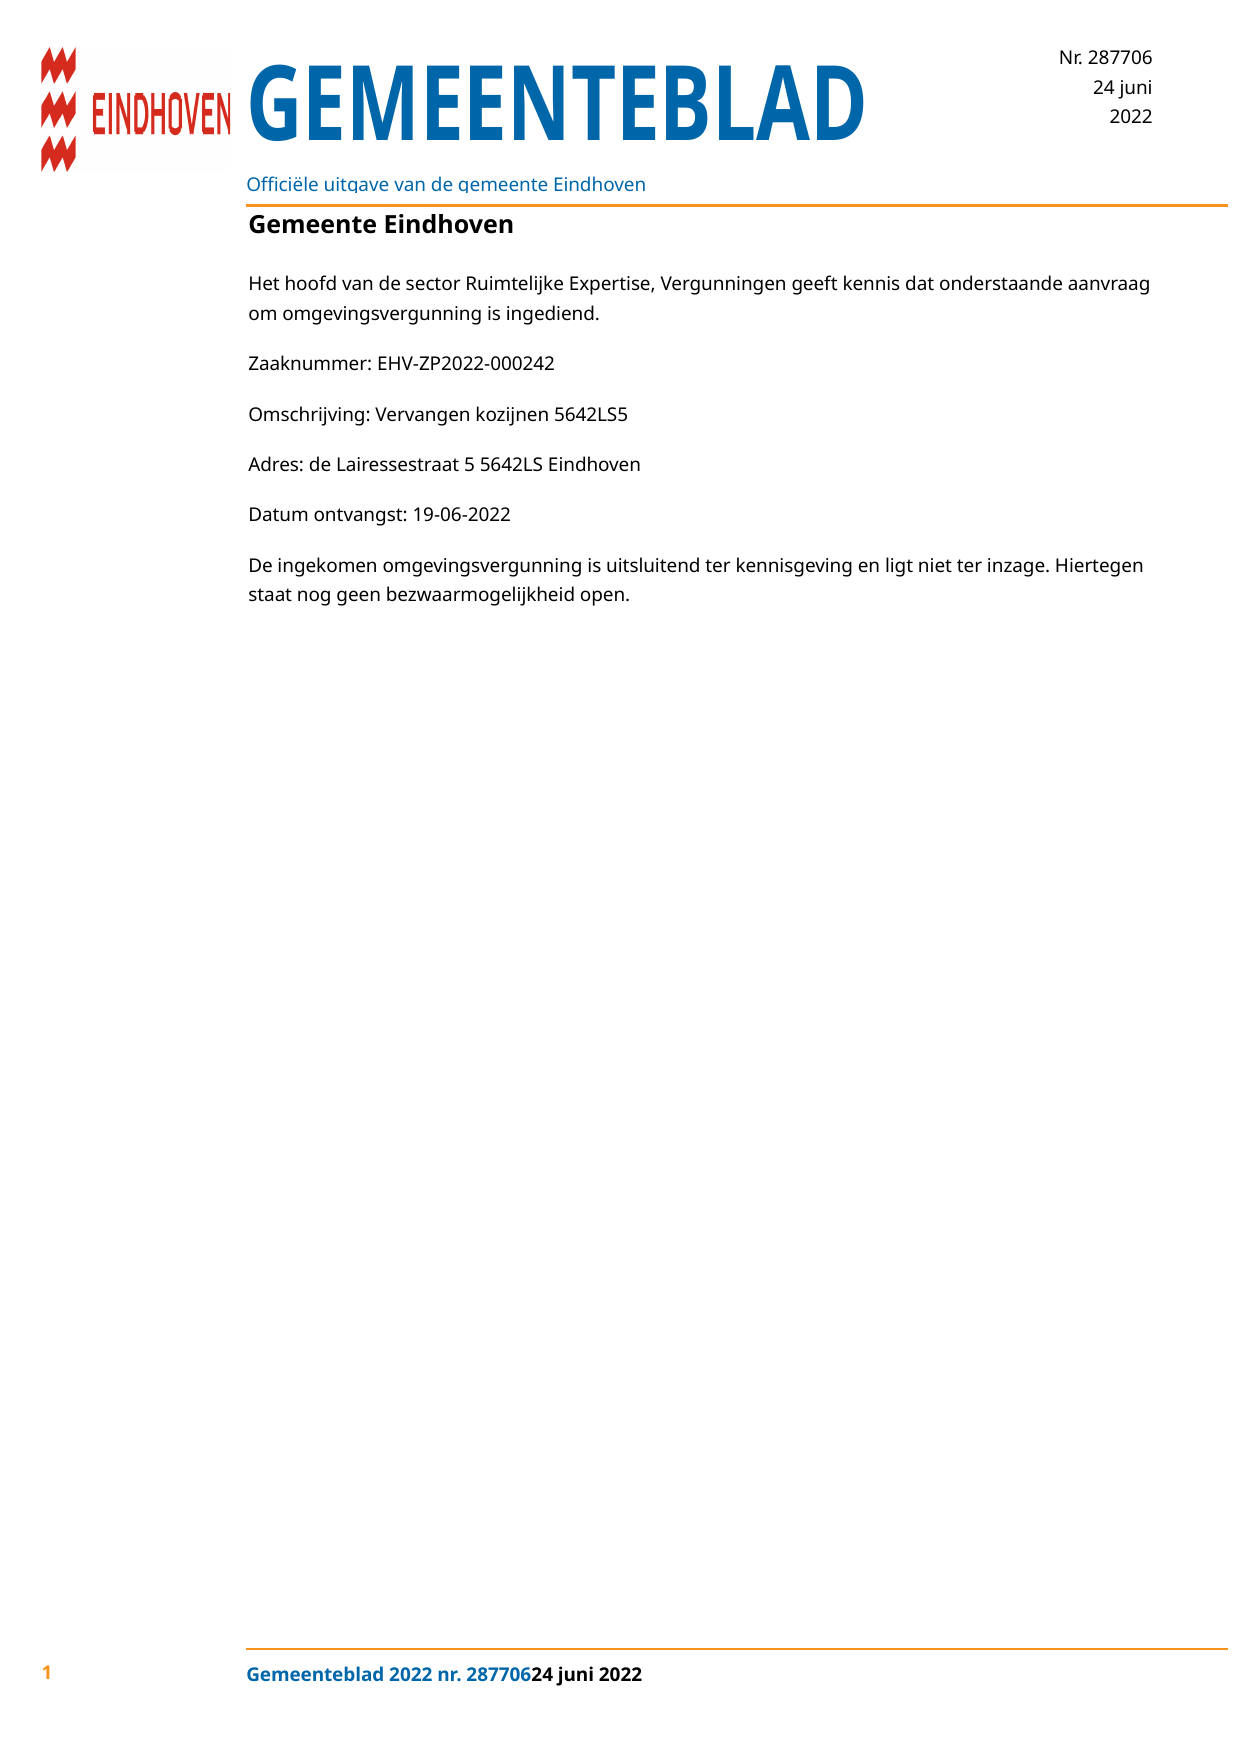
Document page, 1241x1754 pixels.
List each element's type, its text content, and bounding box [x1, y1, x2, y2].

text Adres: de Lairessestraat 5 5642LS Eindhoven [248, 451, 1152, 477]
picture [41, 47, 231, 172]
text Omschrijving: Vervangen kozijnen 5642LS5 [248, 401, 1152, 426]
text De ingekomen omgevingsvergunning is uitsluitend ter kennisgeving en ligt niet ter inzage. Hiertegen staat nog geen bezwaarmogelijkheid open. [248, 552, 1152, 607]
text Het hoofd van de sector Ruimtelijke Expertise, Vergunningen geeft kennis dat onderstaande aanvraag om omgevingsvergunning is ingediend. [248, 270, 1152, 326]
text Zaaknummer: EHV-ZP2022-000242 [248, 350, 1152, 376]
text Datum ontvangst: 19-06-2022 [248, 502, 1152, 527]
text Gemeente Eindhoven [248, 207, 1152, 241]
